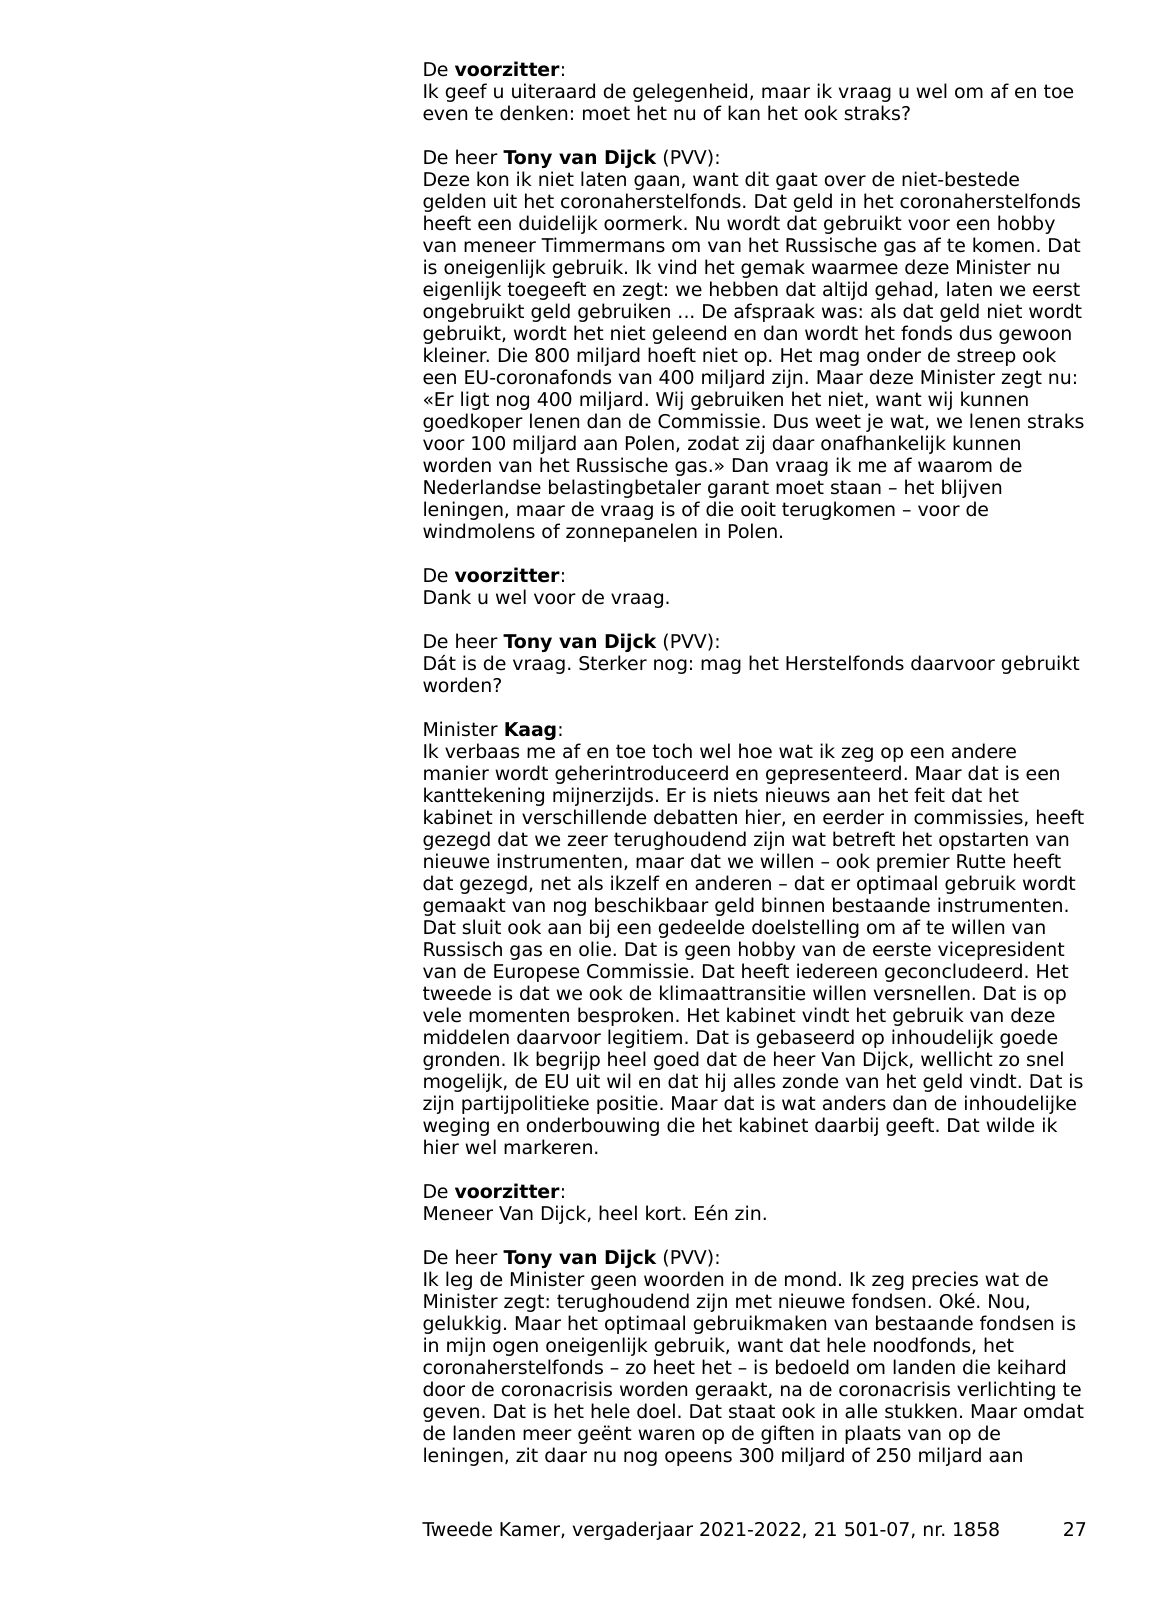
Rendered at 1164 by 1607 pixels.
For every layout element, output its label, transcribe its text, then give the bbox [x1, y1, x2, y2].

text De heer Tony van Dijck (PVV): [422, 147, 1087, 169]
text De voorzitter: [422, 565, 1087, 587]
text Ik geef u uiteraard de gelegenheid, maar ik vraag u wel om af en toe even te denken: moet het nu of kan het ook straks? [422, 81, 1087, 125]
text Deze kon ik niet laten gaan, want dit gaat over de niet-bestede gelden uit het coronaherstelfonds. Dat geld in het coronaherstelfonds heeft een duidelijk oormerk. Nu wordt dat gebruikt voor een hobby van meneer Timmermans om van het Russische gas af te komen. Dat is oneigenlijk gebruik. Ik vind het gemak waarmee deze Minister nu eigenlijk toegeeft en zegt: we hebben dat altijd gehad, laten we eerst ongebruikt geld gebruiken ... De afspraak was: als dat geld niet wordt gebruikt, wordt het niet geleend en dan wordt het fonds dus gewoon kleiner. Die 800 miljard hoeft niet op. Het mag onder de streep ook een EU-coronafonds van 400 miljard zijn. Maar deze Minister zegt nu: «Er ligt nog 400 miljard. Wij gebruiken het niet, want wij kunnen goedkoper lenen dan de Commissie. Dus weet je wat, we lenen straks voor 100 miljard aan Polen, zodat zij daar onafhankelijk kunnen worden van het Russische gas.» Dan vraag ik me af waarom de Nederlandse belastingbetaler garant moet staan – het blijven leningen, maar de vraag is of die ooit terugkomen – voor de windmolens of zonnepanelen in Polen. [422, 169, 1087, 543]
text Dank u wel voor de vraag. [422, 587, 1087, 609]
text De heer Tony van Dijck (PVV): [422, 631, 1087, 653]
text Ik verbaas me af en toe toch wel hoe wat ik zeg op een andere manier wordt geherintroduceerd en gepresenteerd. Maar dat is een kanttekening mijnerzijds. Er is niets nieuws aan het feit dat het kabinet in verschillende debatten hier, en eerder in commissies, heeft gezegd dat we zeer terughoudend zijn wat betreft het opstarten van nieuwe instrumenten, maar dat we willen – ook premier Rutte heeft dat gezegd, net als ikzelf en anderen – dat er optimaal gebruik wordt gemaakt van nog beschikbaar geld binnen bestaande instrumenten. Dat sluit ook aan bij een gedeelde doelstelling om af te willen van Russisch gas en olie. Dat is geen hobby van de eerste vicepresident van de Europese Commissie. Dat heeft iedereen geconcludeerd. Het tweede is dat we ook de klimaattransitie willen versnellen. Dat is op vele momenten besproken. Het kabinet vindt het gebruik van deze middelen daarvoor legitiem. Dat is gebaseerd op inhoudelijk goede gronden. Ik begrijp heel goed dat de heer Van Dijck, wellicht zo snel mogelijk, de EU uit wil en dat hij alles zonde van het geld vindt. Dat is zijn partijpolitieke positie. Maar dat is wat anders dan de inhoudelijke weging en onderbouwing die het kabinet daarbij geeft. Dat wilde ik hier wel markeren. [422, 741, 1087, 1159]
text De voorzitter: [422, 1181, 1087, 1203]
text Dát is de vraag. Sterker nog: mag het Herstelfonds daarvoor gebruikt worden? [422, 653, 1087, 697]
text Ik leg de Minister geen woorden in de mond. Ik zeg precies wat de Minister zegt: terughoudend zijn met nieuwe fondsen. Oké. Nou, gelukkig. Maar het optimaal gebruikmaken van bestaande fondsen is in mijn ogen oneigenlijk gebruik, want dat hele noodfonds, het coronaherstelfonds – zo heet het – is bedoeld om landen die keihard door de coronacrisis worden geraakt, na de coronacrisis verlichting te geven. Dat is het hele doel. Dat staat ook in alle stukken. Maar omdat de landen meer geënt waren op de giften in plaats van op de leningen, zit daar nu nog opeens 300 miljard of 250 miljard aan [422, 1269, 1087, 1467]
text Minister Kaag: [422, 719, 1087, 741]
text De voorzitter: [422, 59, 1087, 81]
text De heer Tony van Dijck (PVV): [422, 1247, 1087, 1269]
text Meneer Van Dijck, heel kort. Eén zin. [422, 1203, 1087, 1225]
